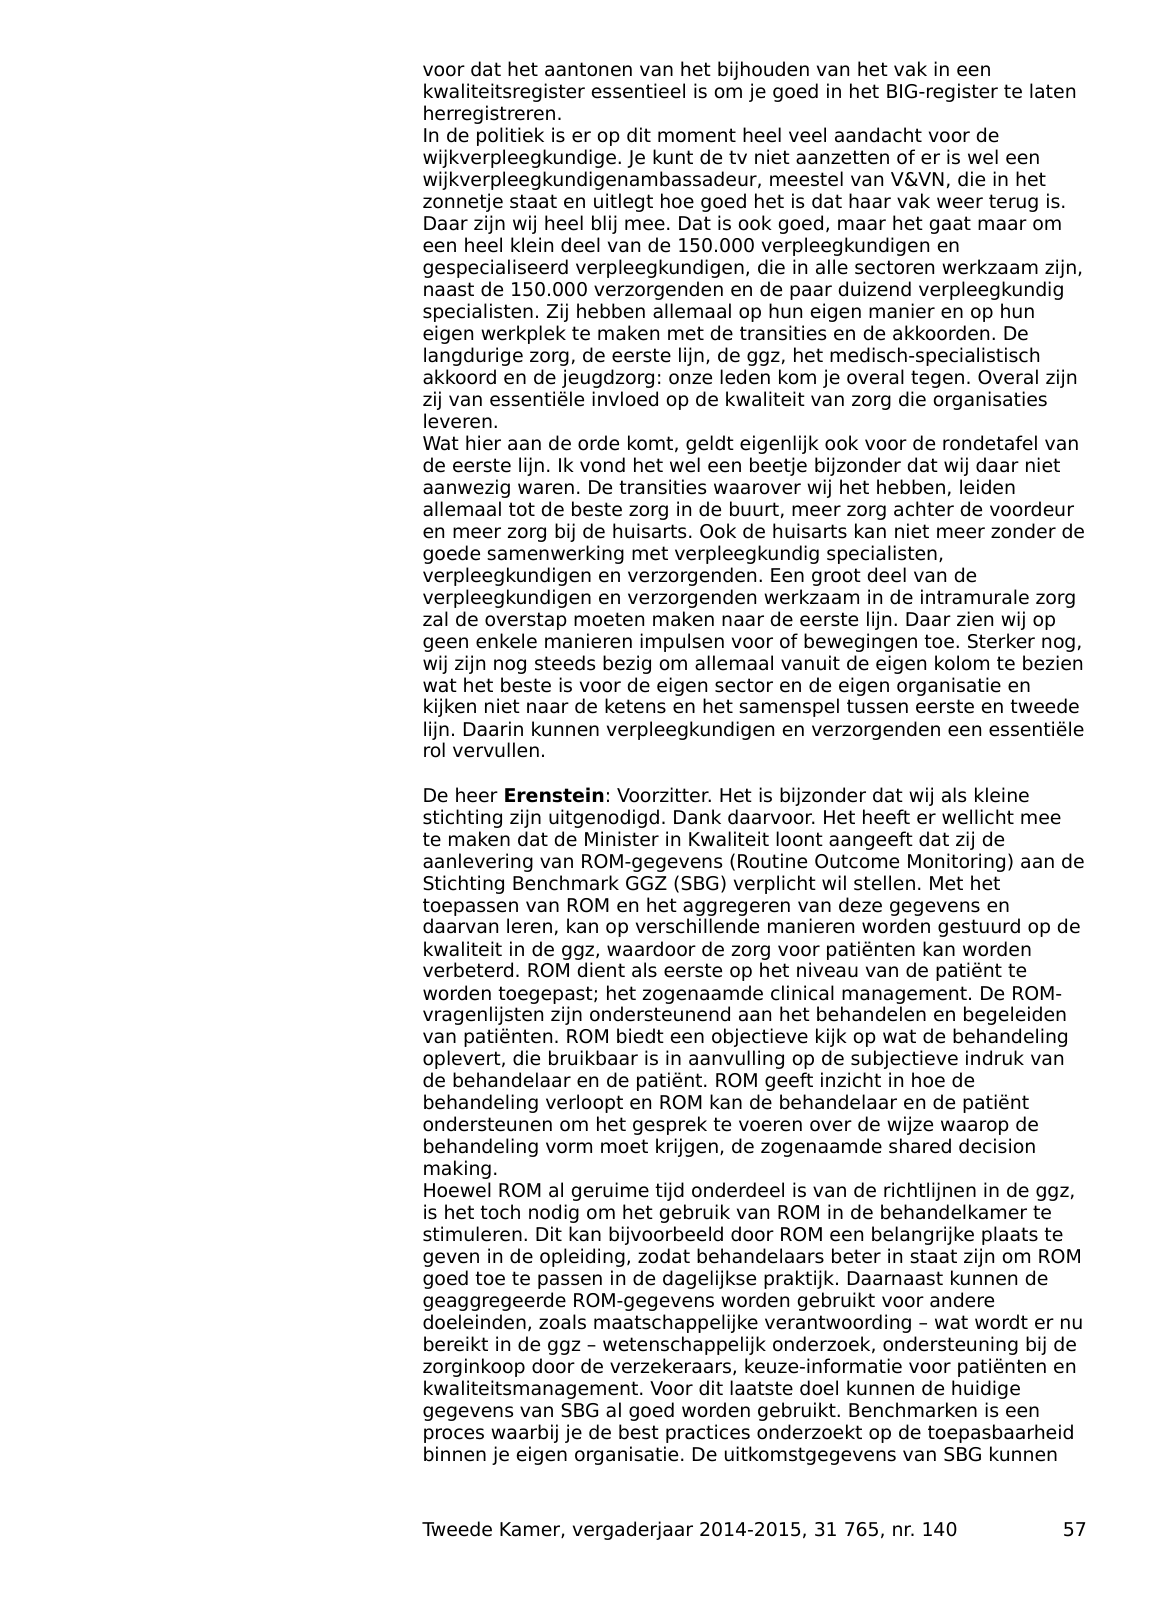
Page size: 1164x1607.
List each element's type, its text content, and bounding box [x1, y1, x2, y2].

text Hoewel ROM al geruime tijd onderdeel is van de richtlijnen in de ggz, is het toch nodig om het gebruik van ROM in de behandelkamer te stimuleren. Dit kan bijvoorbeeld door ROM een belangrijke plaats te geven in de opleiding, zodat behandelaars beter in staat zijn om ROM goed toe te passen in de dagelijkse praktijk. Daarnaast kunnen de geaggregeerde ROM-gegevens worden gebruikt voor andere doeleinden, zoals maatschappelijke verantwoording – wat wordt er nu bereikt in de ggz – wetenschappelijk onderzoek, ondersteuning bij de zorginkoop door de verzekeraars, keuze-informatie voor patiënten en kwaliteitsmanagement. Voor dit laatste doel kunnen de huidige gegevens van SBG al goed worden gebruikt. Benchmarken is een proces waarbij je de best practices onderzoekt op de toepasbaarheid binnen je eigen organisatie. De uitkomstgegevens van SBG kunnen [422, 1180, 1087, 1466]
text De heer Erenstein: Voorzitter. Het is bijzonder dat wij als kleine stichting zijn uitgenodigd. Dank daarvoor. Het heeft er wellicht mee te maken dat de Minister in Kwaliteit loont aangeeft dat zij de aanlevering van ROM-gegevens (Routine Outcome Monitoring) aan de Stichting Benchmark GGZ (SBG) verplicht wil stellen. Met het toepassen van ROM en het aggregeren van deze gegevens en daarvan leren, kan op verschillende manieren worden gestuurd op de kwaliteit in de ggz, waardoor de zorg voor patiënten kan worden verbeterd. ROM dient als eerste op het niveau van de patiënt te worden toegepast; het zogenaamde clinical management. De ROM-vragenlijsten zijn ondersteunend aan het behandelen en begeleiden van patiënten. ROM biedt een objectieve kijk op wat de behandeling oplevert, die bruikbaar is in aanvulling op de subjectieve indruk van de behandelaar en de patiënt. ROM geeft inzicht in hoe de behandeling verloopt en ROM kan de behandelaar en de patiënt ondersteunen om het gesprek te voeren over de wijze waarop de behandeling vorm moet krijgen, de zogenaamde shared decision making. [422, 784, 1087, 1180]
text Wat hier aan de orde komt, geldt eigenlijk ook voor de rondetafel van de eerste lijn. Ik vond het wel een beetje bijzonder dat wij daar niet aanwezig waren. De transities waarover wij het hebben, leiden allemaal tot de beste zorg in de buurt, meer zorg achter de voordeur en meer zorg bij de huisarts. Ook de huisarts kan niet meer zonder de goede samenwerking met verpleegkundig specialisten, verpleegkundigen en verzorgenden. Een groot deel van de verpleegkundigen en verzorgenden werkzaam in de intramurale zorg zal de overstap moeten maken naar de eerste lijn. Daar zien wij op geen enkele manieren impulsen voor of bewegingen toe. Sterker nog, wij zijn nog steeds bezig om allemaal vanuit de eigen kolom te bezien wat het beste is voor de eigen sector en de eigen organisatie en kijken niet naar de ketens en het samenspel tussen eerste en tweede lijn. Daarin kunnen verpleegkundigen en verzorgenden een essentiële rol vervullen. [422, 433, 1087, 762]
text In de politiek is er op dit moment heel veel aandacht voor de wijkverpleegkundige. Je kunt de tv niet aanzetten of er is wel een wijkverpleegkundigenambassadeur, meestel van V&VN, die in het zonnetje staat en uitlegt hoe goed het is dat haar vak weer terug is. Daar zijn wij heel blij mee. Dat is ook goed, maar het gaat maar om een heel klein deel van de 150.000 verpleegkundigen en gespecialiseerd verpleegkundigen, die in alle sectoren werkzaam zijn, naast de 150.000 verzorgenden en de paar duizend verpleegkundig specialisten. Zij hebben allemaal op hun eigen manier en op hun eigen werkplek te maken met de transities en de akkoorden. De langdurige zorg, de eerste lijn, de ggz, het medisch-specialistisch akkoord en de jeugdzorg: onze leden kom je overal tegen. Overal zijn zij van essentiële invloed op de kwaliteit van zorg die organisaties leveren. [422, 125, 1087, 433]
text voor dat het aantonen van het bijhouden van het vak in een kwaliteitsregister essentieel is om je goed in het BIG-register te laten herregistreren. [422, 59, 1087, 125]
